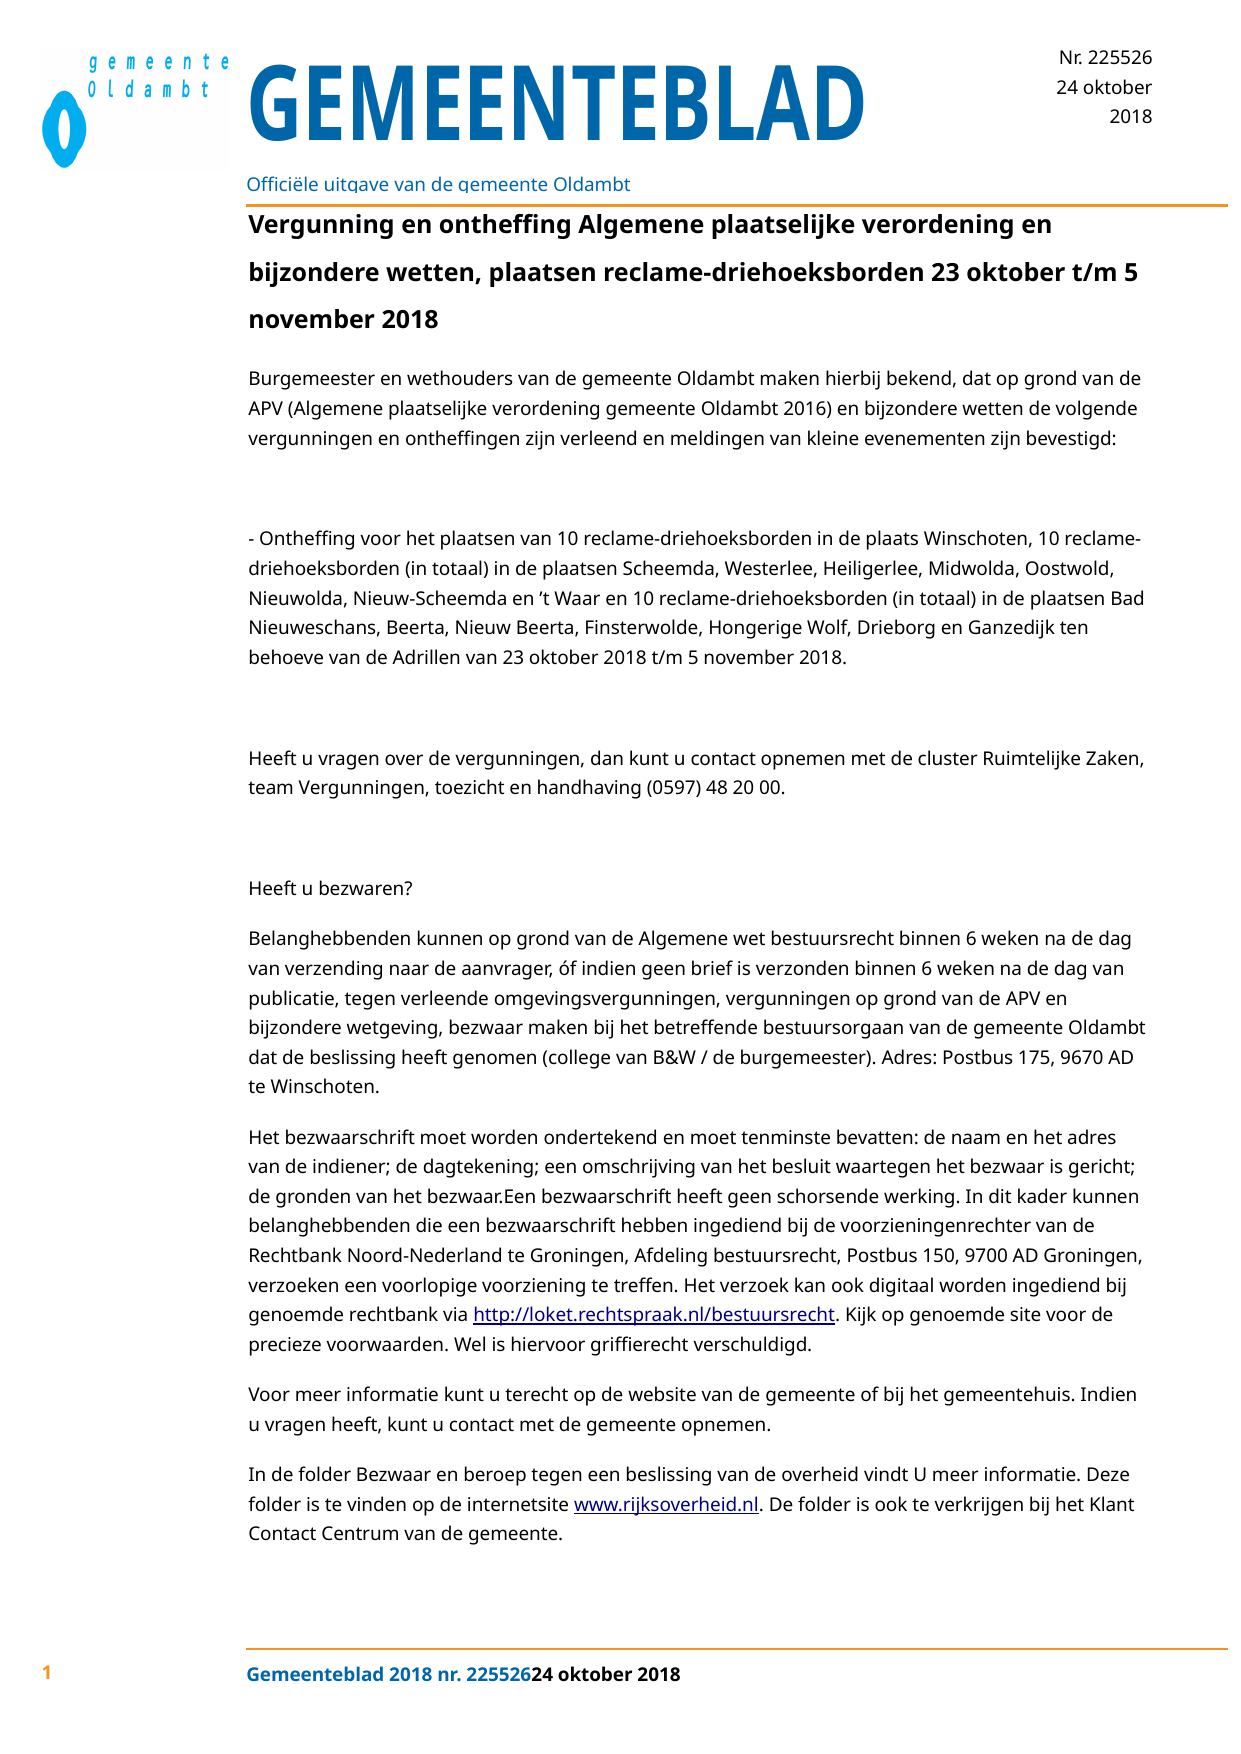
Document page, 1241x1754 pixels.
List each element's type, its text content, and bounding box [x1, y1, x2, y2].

text Vergunning en ontheffing Algemene plaatselijke verordening en bijzondere wetten, plaatsen reclame-driehoeksborden 23 oktober t/m 5 november 2018 [248, 207, 1152, 336]
text Het bezwaarschrift moet worden ondertekend en moet tenminste bevatten: de naam en het adres van de indiener; de dagtekening; een omschrijving van het besluit waartegen het bezwaar is gericht; de gronden van het bezwaar.Een bezwaarschrift heeft geen schorsende werking. In dit kader kunnen belanghebbenden die een bezwaarschrift hebben ingediend bij de voorzieningenrechter van de Rechtbank Noord-Nederland te Groningen, Afdeling bestuursrecht, Postbus 150, 9700 AD Groningen, verzoeken een voorlopige voorziening te treffen. Het verzoek kan ook digitaal worden ingediend bij genoemde rechtbank via http://loket.rechtspraak.nl/bestuursrecht. Kijk op genoemde site voor de precieze voorwaarden. Wel is hiervoor griffierecht verschuldigd. [248, 1124, 1152, 1357]
text Belanghebbenden kunnen op grond van de Algemene wet bestuursrecht binnen 6 weken na de dag van verzending naar de aanvrager, óf indien geen brief is verzonden binnen 6 weken na de dag van publicatie, tegen verleende omgevingsvergunningen, vergunningen op grond van de APV en bijzondere wetgeving, bezwaar maken bij het betreffende bestuursorgaan van de gemeente Oldambt dat de beslissing heeft genomen (college van B&W / de burgemeester). Adres: Postbus 175, 9670 AD te Winschoten. [248, 926, 1152, 1099]
text - Ontheffing voor het plaatsen van 10 reclame-driehoeksborden in de plaats Winschoten, 10 reclame-driehoeksborden (in totaal) in de plaatsen Scheemda, Westerlee, Heiligerlee, Midwolda, Oostwold, Nieuwolda, Nieuw-Scheemda en ’t Waar en 10 reclame-driehoeksborden (in totaal) in de plaatsen Bad Nieuweschans, Beerta, Nieuw Beerta, Finsterwolde, Hongerige Wolf, Drieborg en Ganzedijk ten behoeve van de Adrillen van 23 oktober 2018 t/m 5 november 2018. [248, 526, 1152, 669]
picture [41, 47, 231, 172]
text Heeft u bezwaren? [248, 875, 1152, 901]
text Voor meer informatie kunt u terecht op de website van de gemeente of bij het gemeentehuis. Indien u vragen heeft, kunt u contact met de gemeente opnemen. [248, 1381, 1152, 1437]
text In de folder Bezwaar en beroep tegen een beslissing van de overheid vindt U meer informatie. Deze folder is te vinden op de internetsite www.rijksoverheid.nl. De folder is ook te verkrijgen bij het Klant Contact Centrum van de gemeente. [248, 1461, 1152, 1546]
text Burgemeester en wethouders van de gemeente Oldambt maken hierbij bekend, dat op grond van de APV (Algemene plaatselijke verordening gemeente Oldambt 2016) en bijzondere wetten de volgende vergunningen en ontheffingen zijn verleend en meldingen van kleine evenementen zijn bevestigd: [248, 366, 1152, 450]
text Heeft u vragen over de vergunningen, dan kunt u contact opnemen met de cluster Ruimtelijke Zaken, team Vergunningen, toezicht en handhaving (0597) 48 20 00. [248, 745, 1152, 800]
